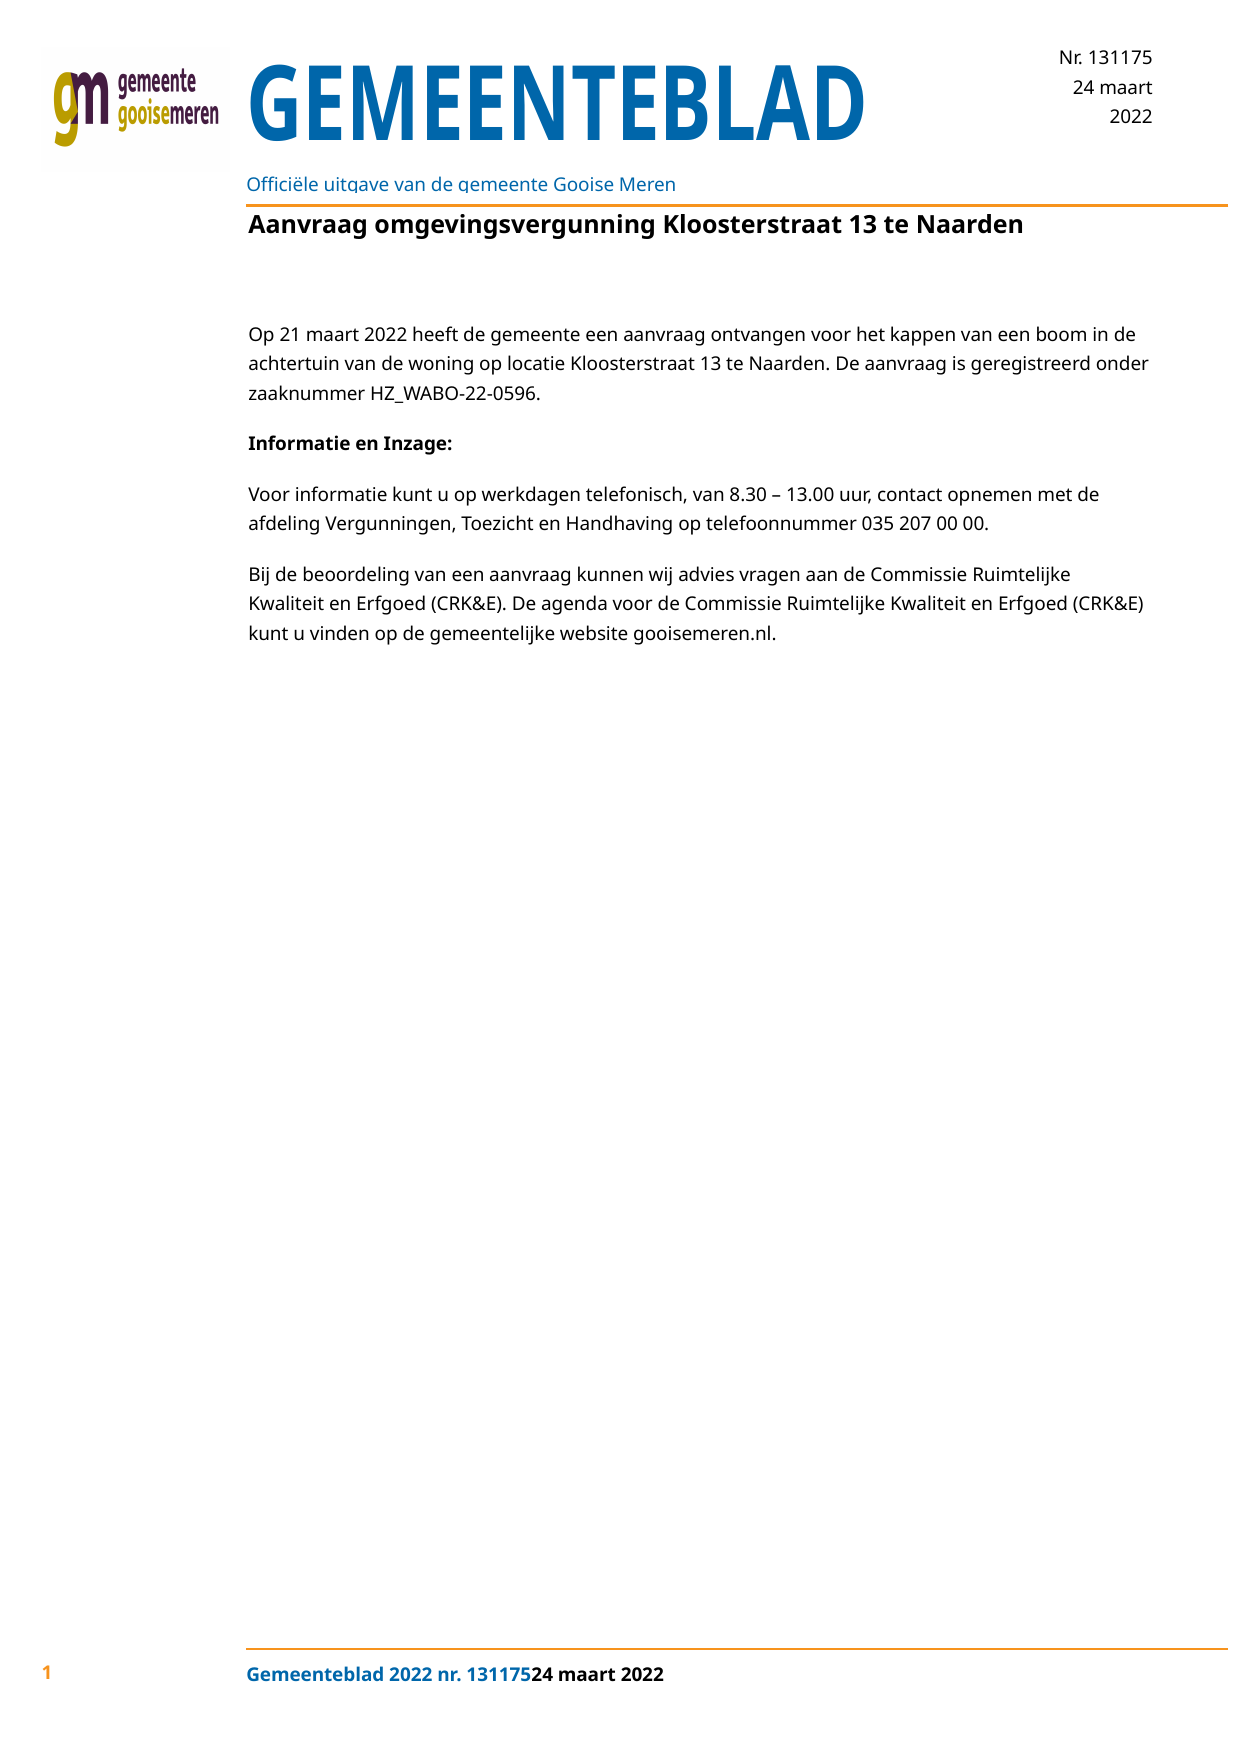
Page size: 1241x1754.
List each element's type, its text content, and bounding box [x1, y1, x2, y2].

text Aanvraag omgevingsvergunning Kloosterstraat 13 te Naarden [248, 207, 1152, 241]
text Op 21 maart 2022 heeft de gemeente een aanvraag ontvangen voor het kappen van een boom in de achtertuin van de woning op locatie Kloosterstraat 13 te Naarden. De aanvraag is geregistreerd onder zaaknummer HZ_WABO-22-0596. [248, 321, 1152, 406]
picture [41, 47, 231, 172]
text Informatie en Inzage: [248, 430, 1152, 456]
text Voor informatie kunt u op werkdagen telefonisch, van 8.30 – 13.00 uur, contact opnemen met de afdeling Vergunningen, Toezicht en Handhaving op telefoonnummer 035 207 00 00. [248, 481, 1152, 536]
text Bij de beoordeling van een aanvraag kunnen wij advies vragen aan de Commissie Ruimtelijke Kwaliteit en Erfgoed (CRK&E). De agenda voor de Commissie Ruimtelijke Kwaliteit en Erfgoed (CRK&E) kunt u vinden op de gemeentelijke website gooisemeren.nl. [248, 561, 1152, 646]
